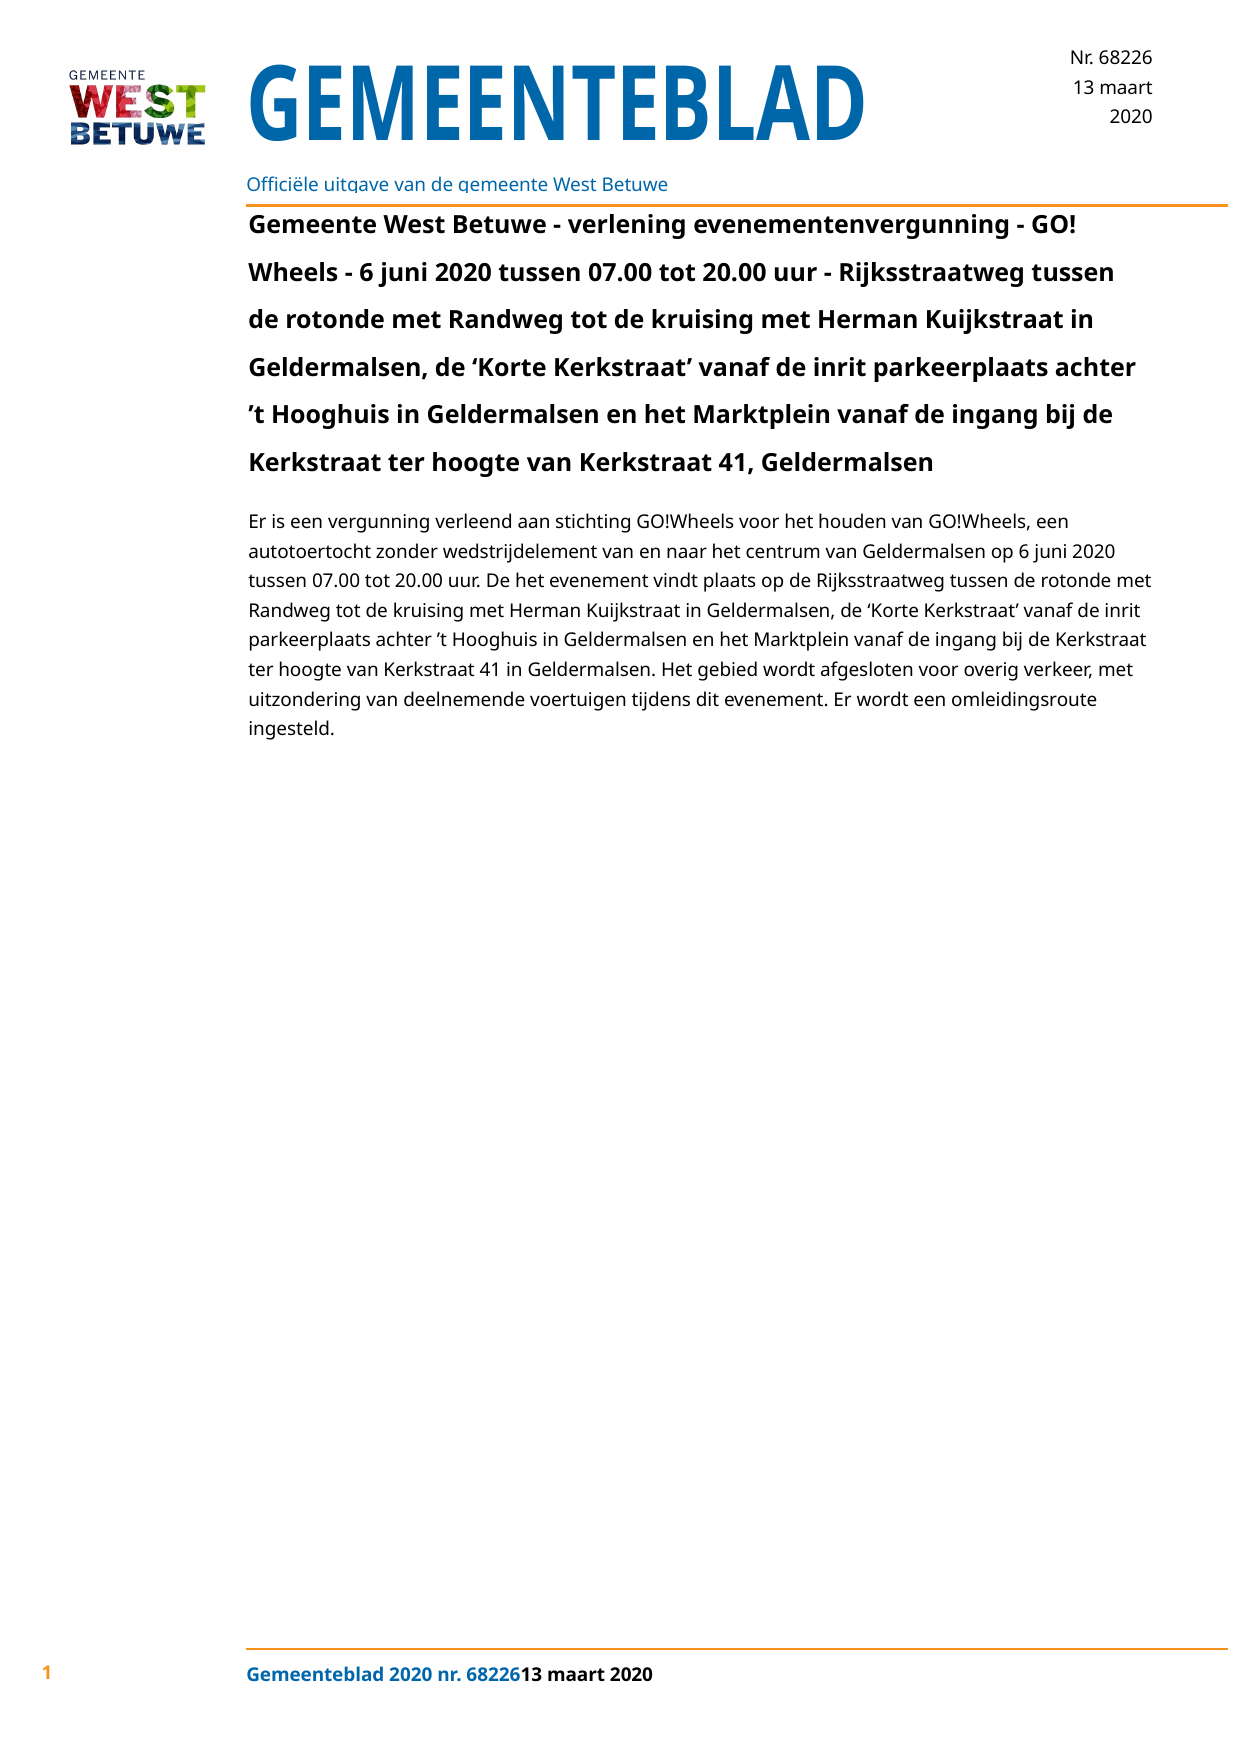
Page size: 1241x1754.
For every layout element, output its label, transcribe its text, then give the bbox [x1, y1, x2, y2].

text Er is een vergunning verleend aan stichting GO!Wheels voor het houden van GO!Wheels, een autotoertocht zonder wedstrijdelement van en naar het centrum van Geldermalsen op 6 juni 2020 tussen 07.00 tot 20.00 uur. De het evenement vindt plaats op de Rijksstraatweg tussen de rotonde met Randweg tot de kruising met Herman Kuijkstraat in Geldermalsen, de ‘Korte Kerkstraat’ vanaf de inrit parkeerplaats achter ’t Hooghuis in Geldermalsen en het Marktplein vanaf de ingang bij de Kerkstraat ter hoogte van Kerkstraat 41 in Geldermalsen. Het gebied wordt afgesloten voor overig verkeer, met uitzondering van deelnemende voertuigen tijdens dit evenement. Er wordt een omleidingsroute ingesteld. [248, 508, 1152, 741]
text Gemeente West Betuwe - verlening evenementenvergunning - GO!Wheels - 6 juni 2020 tussen 07.00 tot 20.00 uur - Rijksstraatweg tussen de rotonde met Randweg tot de kruising met Herman Kuijkstraat in Geldermalsen, de ‘Korte Kerkstraat’ vanaf de inrit parkeerplaats achter ’t Hooghuis in Geldermalsen en het Marktplein vanaf de ingang bij de Kerkstraat ter hoogte van Kerkstraat 41, Geldermalsen [248, 207, 1152, 479]
picture [41, 47, 231, 172]
